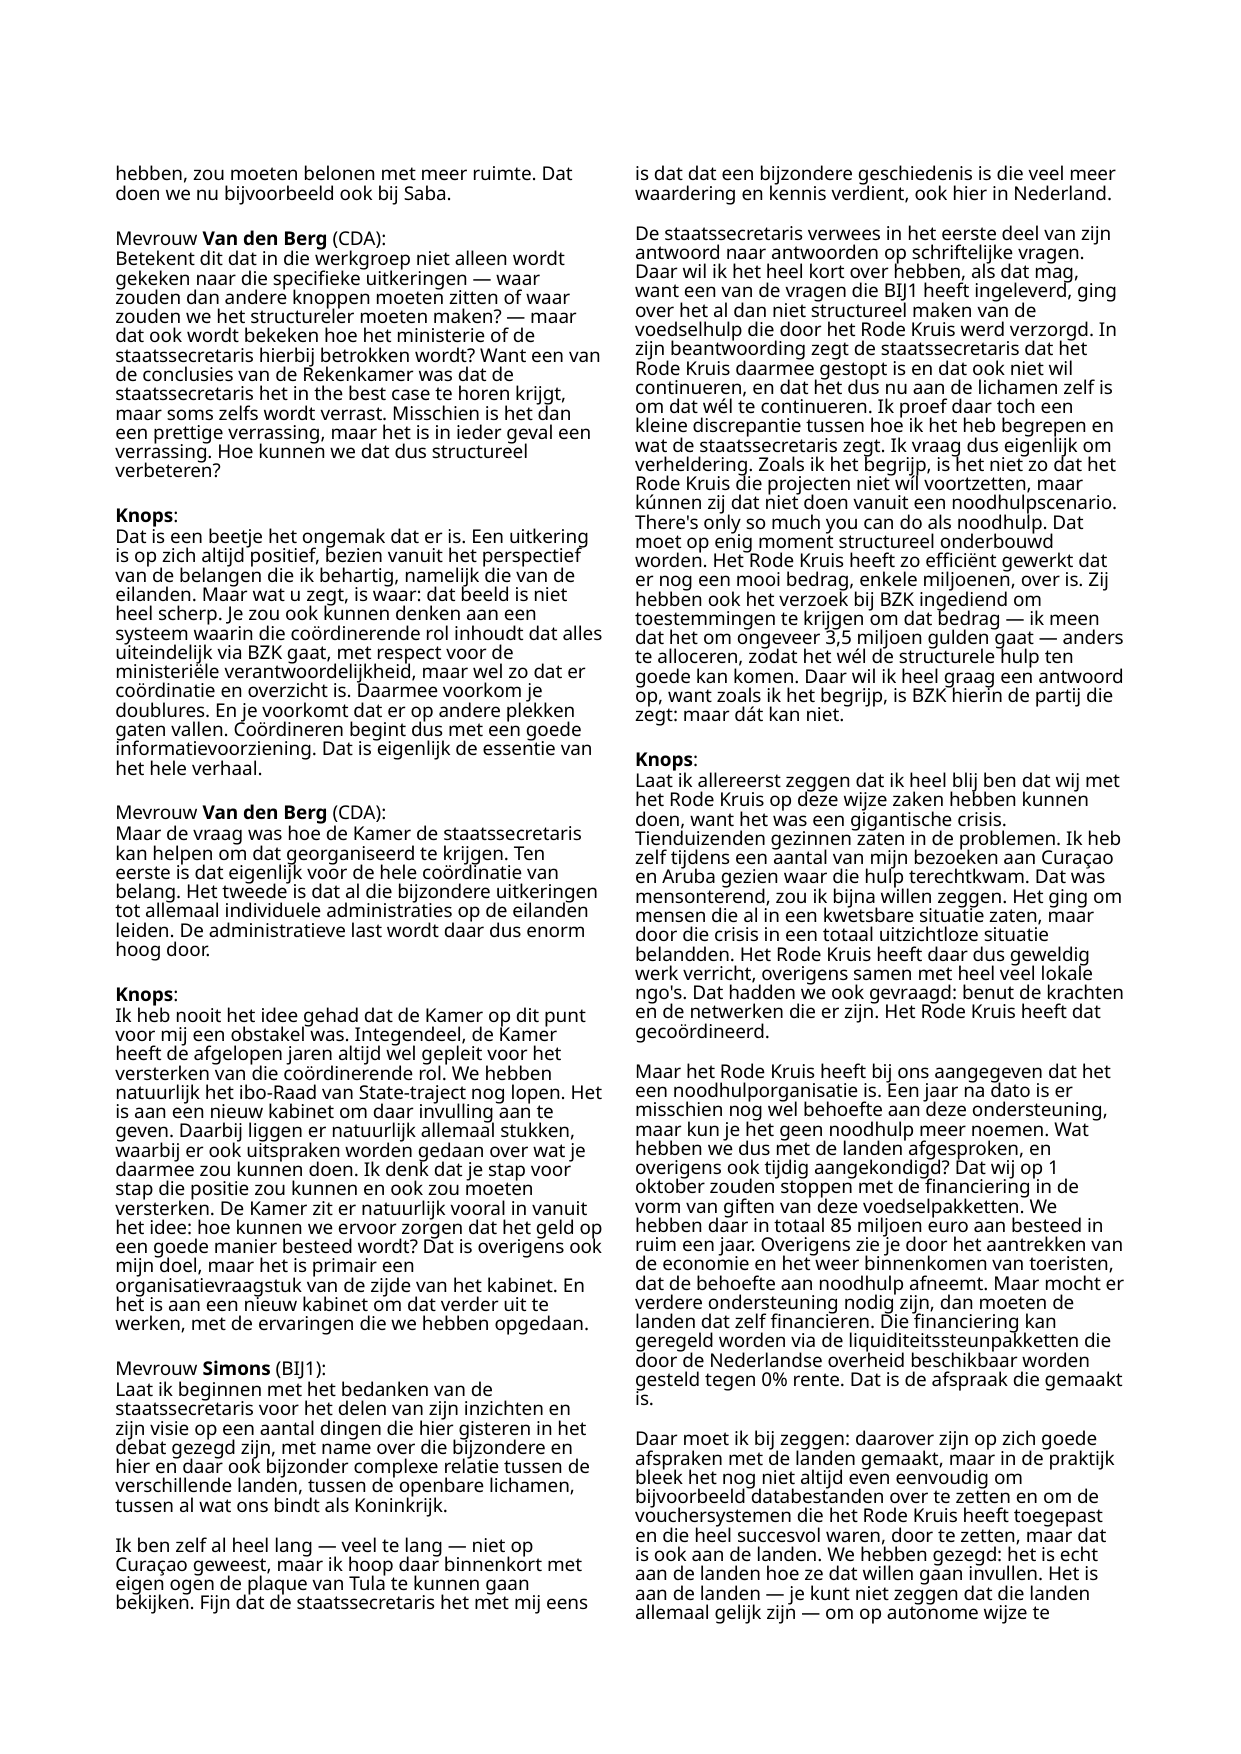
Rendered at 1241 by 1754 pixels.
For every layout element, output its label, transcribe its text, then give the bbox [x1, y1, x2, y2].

text Knops: [115, 502, 605, 528]
text Mevrouw Van den Berg (CDA): [115, 799, 605, 825]
text Betekent dit dat in die werkgroep niet alleen wordt gekeken naar die specifieke uitkeringen — waar zouden dan andere knoppen moeten zitten of waar zouden we het structureler moeten maken? — maar dat ook wordt bekeken hoe het ministerie of de staatssecretaris hierbij betrokken wordt? Want een van de conclusies van de Rekenkamer was dat de staatssecretaris het in the best case te horen krijgt, maar soms zelfs wordt verrast. Misschien is het dan een prettige verrassing, maar het is in ieder geval een verrassing. Hoe kunnen we dat dus structureel verbeteren? [115, 250, 605, 482]
text Dat is een beetje het ongemak dat er is. Een uitkering is op zich altijd positief, bezien vanuit het perspectief van de belangen die ik behartig, namelijk die van de eilanden. Maar wat u zegt, is waar: dat beeld is niet heel scherp. Je zou ook kunnen denken aan een systeem waarin die coördinerende rol inhoudt dat alles uiteindelijk via BZK gaat, met respect voor de ministeriële verantwoordelijkheid, maar wel zo dat er coördinatie en overzicht is. Daarmee voorkom je doublures. En je voorkomt dat er op andere plekken gaten vallen. Coördineren begint dus met een goede informatievoorziening. Dat is eigenlijk de essentie van het hele verhaal. [115, 528, 605, 779]
text Ik heb nooit het idee gehad dat de Kamer op dit punt voor mij een obstakel was. Integendeel, de Kamer heeft de afgelopen jaren altijd wel gepleit voor het versterken van die coördinerende rol. We hebben natuurlijk het ibo-Raad van State-traject nog lopen. Het is aan een nieuw kabinet om daar invulling aan te geven. Daarbij liggen er natuurlijk allemaal stukken, waarbij er ook uitspraken worden gedaan over wat je daarmee zou kunnen doen. Ik denk dat je stap voor stap die positie zou kunnen en ook zou moeten versterken. De Kamer zit er natuurlijk vooral in vanuit het idee: hoe kunnen we ervoor zorgen dat het geld op een goede manier besteed wordt? Dat is overigens ook mijn doel, maar het is primair een organisatievraagstuk van de zijde van het kabinet. En het is aan een nieuw kabinet om dat verder uit te werken, met de ervaringen die we hebben opgedaan. [115, 1007, 605, 1334]
text Knops: [115, 981, 605, 1007]
text Daar moet ik bij zeggen: daarover zijn op zich goede afspraken met de landen gemaakt, maar in de praktijk bleek het nog niet altijd even eenvoudig om bijvoorbeeld databestanden over te zetten en om de vouchersystemen die het Rode Kruis heeft toegepast en die heel succesvol waren, door te zetten, maar dat is ook aan de landen. We hebben gezegd: het is echt aan de landen hoe ze dat willen gaan invullen. Het is aan de landen — je kunt niet zeggen dat die landen allemaal gelijk zijn — om op autonome wijze te [635, 1430, 1125, 1623]
text Maar het Rode Kruis heeft bij ons aangegeven dat het een noodhulporganisatie is. Een jaar na dato is er misschien nog wel behoefte aan deze ondersteuning, maar kun je het geen noodhulp meer noemen. Wat hebben we dus met de landen afgesproken, en overigens ook tijdig aangekondigd? Dat wij op 1 oktober zouden stoppen met de financiering in de vorm van giften van deze voedselpakketten. We hebben daar in totaal 85 miljoen euro aan besteed in ruim een jaar. Overigens zie je door het aantrekken van de economie en het weer binnenkomen van toeristen, dat de behoefte aan noodhulp afneemt. Maar mocht er verdere ondersteuning nodig zijn, dan moeten de landen dat zelf financieren. Die financiering kan geregeld worden via de liquiditeitssteunpakketten die door de Nederlandse overheid beschikbaar worden gesteld tegen 0% rente. Dat is de afspraak die gemaakt is. [635, 1063, 1125, 1409]
text is dat dat een bijzondere geschiedenis is die veel meer waardering en kennis verdient, ook hier in Nederland. [635, 165, 1125, 204]
text Mevrouw Van den Berg (CDA): [115, 225, 605, 250]
text Ik ben zelf al heel lang — veel te lang — niet op Curaçao geweest, maar ik hoop daar binnenkort met eigen ogen de plaque van Tula te kunnen gaan bekijken. Fijn dat de staatssecretaris het met mij eens [115, 1537, 605, 1614]
text Knops: [635, 746, 1125, 772]
text hebben, zou moeten belonen met meer ruimte. Dat doen we nu bijvoorbeeld ook bij Saba. [115, 165, 605, 204]
text Mevrouw Simons (BIJ1): [115, 1355, 605, 1381]
text De staatssecretaris verwees in het eerste deel van zijn antwoord naar antwoorden op schriftelijke vragen. Daar wil ik het heel kort over hebben, als dat mag, want een van de vragen die BIJ1 heeft ingeleverd, ging over het al dan niet structureel maken van de voedselhulp die door het Rode Kruis werd verzorgd. In zijn beantwoording zegt de staatssecretaris dat het Rode Kruis daarmee gestopt is en dat ook niet wil continueren, en dat het dus nu aan de lichamen zelf is om dat wél te continueren. Ik proef daar toch een kleine discrepantie tussen hoe ik het heb begrepen en wat de staatssecretaris zegt. Ik vraag dus eigenlijk om verheldering. Zoals ik het begrijp, is het niet zo dat het Rode Kruis die projecten niet wíl voortzetten, maar kúnnen zij dat niet doen vanuit een noodhulpscenario. There's only so much you can do als noodhulp. Dat moet op enig moment structureel onderbouwd worden. Het Rode Kruis heeft zo efficiënt gewerkt dat er nog een mooi bedrag, enkele miljoenen, over is. Zij hebben ook het verzoek bij BZK ingediend om toestemmingen te krijgen om dat bedrag — ik meen dat het om ongeveer 3,5 miljoen gulden gaat — anders te alloceren, zodat het wél de structurele hulp ten goede kan komen. Daar wil ik heel graag een antwoord op, want zoals ik het begrijp, is BZK hierin de partij die zegt: maar dát kan niet. [635, 224, 1125, 726]
text Laat ik beginnen met het bedanken van de staatssecretaris voor het delen van zijn inzichten en zijn visie op een aantal dingen die hier gisteren in het debat gezegd zijn, met name over die bijzondere en hier en daar ook bijzonder complexe relatie tussen de verschillende landen, tussen de openbare lichamen, tussen al wat ons bindt als Koninkrijk. [115, 1381, 605, 1516]
text Laat ik allereerst zeggen dat ik heel blij ben dat wij met het Rode Kruis op deze wijze zaken hebben kunnen doen, want het was een gigantische crisis. Tienduizenden gezinnen zaten in de problemen. Ik heb zelf tijdens een aantal van mijn bezoeken aan Curaçao en Aruba gezien waar die hulp terechtkwam. Dat was mensonterend, zou ik bijna willen zeggen. Het ging om mensen die al in een kwetsbare situatie zaten, maar door die crisis in een totaal uitzichtloze situatie belandden. Het Rode Kruis heeft daar dus geweldig werk verricht, overigens samen met heel veel lokale ngo's. Dat hadden we ook gevraagd: benut de krachten en de netwerken die er zijn. Het Rode Kruis heeft dat gecoördineerd. [635, 772, 1125, 1042]
text Maar de vraag was hoe de Kamer de staatssecretaris kan helpen om dat georganiseerd te krijgen. Ten eerste is dat eigenlijk voor de hele coördinatie van belang. Het tweede is dat al die bijzondere uitkeringen tot allemaal individuele administraties op de eilanden leiden. De administratieve last wordt daar dus enorm hoog door. [115, 825, 605, 960]
